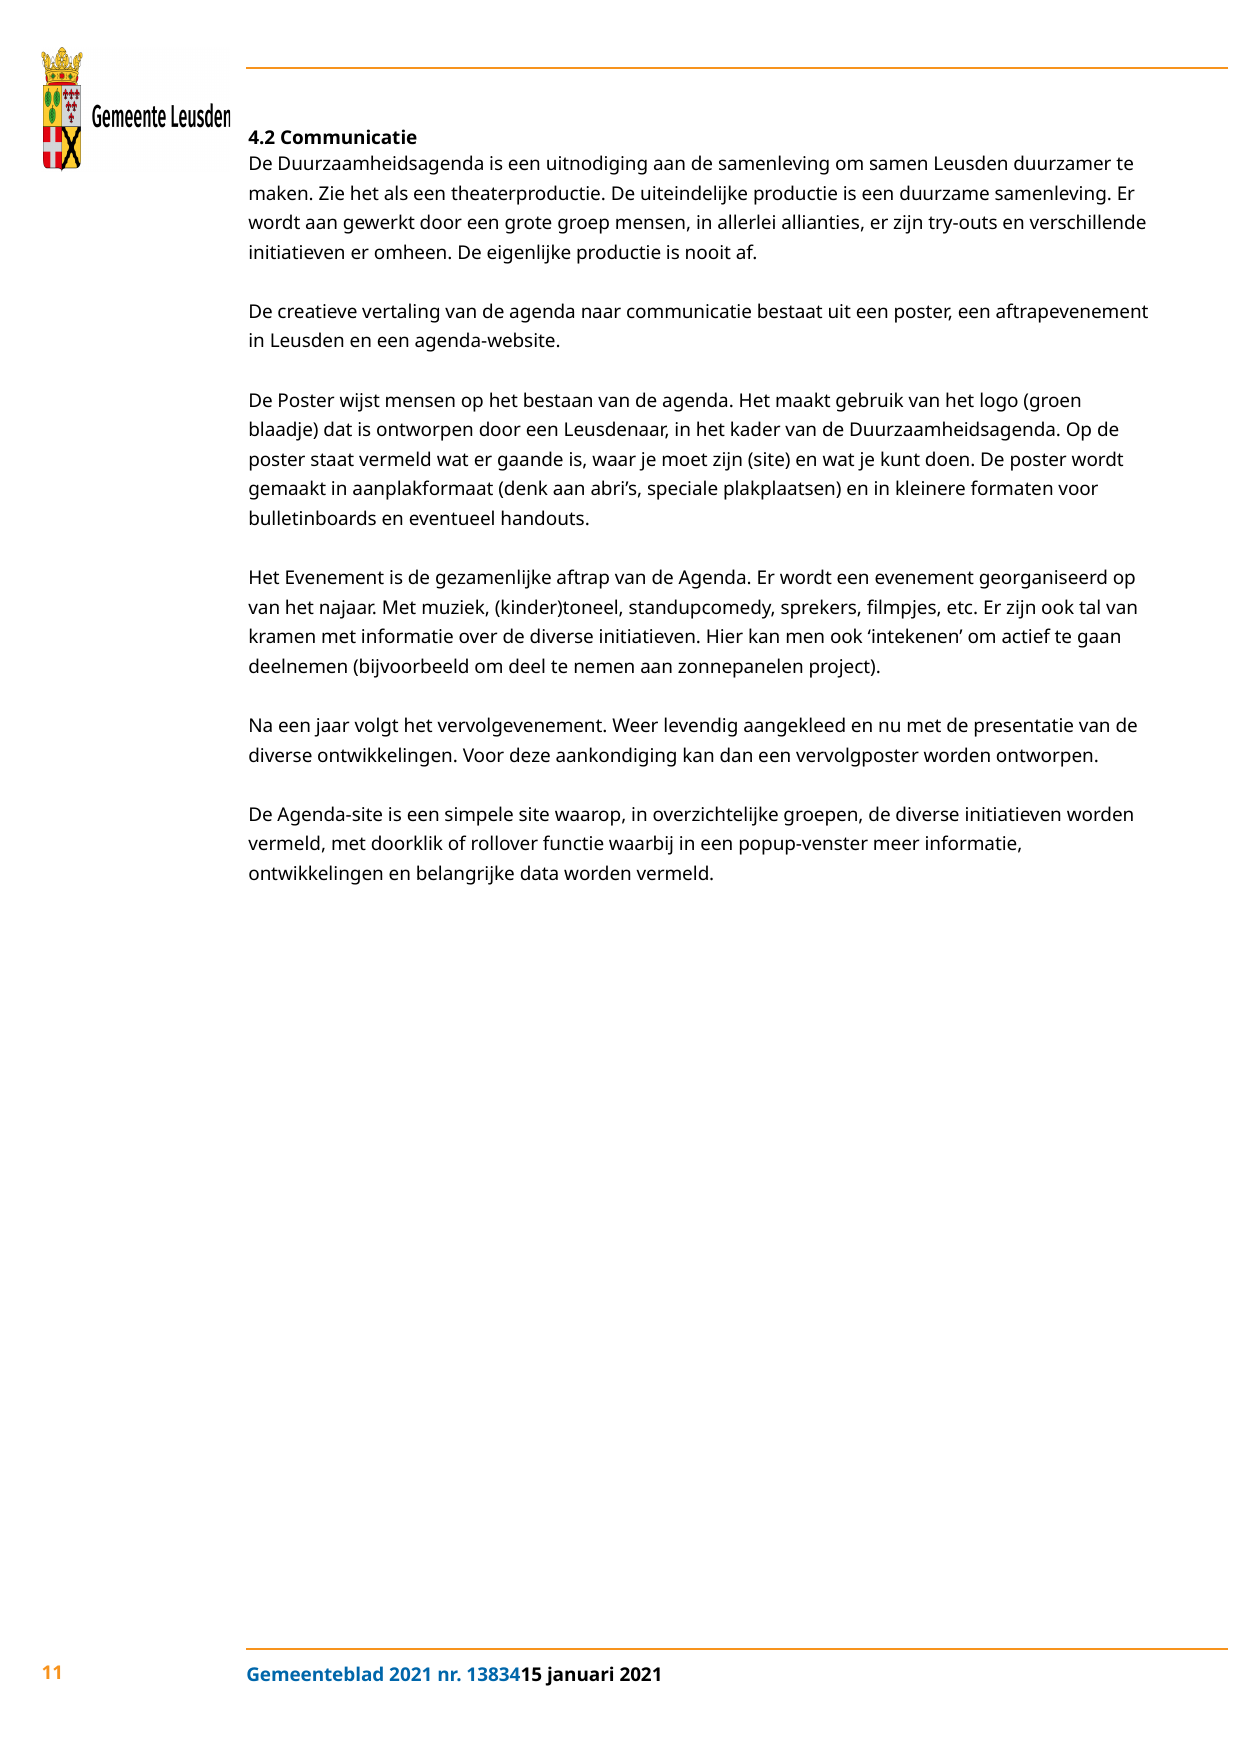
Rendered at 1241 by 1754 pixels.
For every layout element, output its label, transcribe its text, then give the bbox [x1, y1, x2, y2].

text De Agenda-site is een simpele site waarop, in overzichtelijke groepen, de diverse initiatieven worden vermeld, met doorklik of rollover functie waarbij in een popup-venster meer informatie, ontwikkelingen en belangrijke data worden vermeld. [248, 801, 1152, 886]
text Na een jaar volgt het vervolgevenement. Weer levendig aangekleed en nu met de presentatie van de diverse ontwikkelingen. Voor deze aankondiging kan dan een vervolgposter worden ontworpen. [248, 712, 1152, 767]
text 4.2 Communicatie [248, 124, 1152, 150]
picture [41, 47, 231, 172]
text De Poster wijst mensen op het bestaan van de agenda. Het maakt gebruik van het logo (groen blaadje) dat is ontworpen door een Leusdenaar, in het kader van de Duurzaamheidsagenda. Op de poster staat vermeld wat er gaande is, waar je moet zijn (site) en wat je kunt doen. De poster wordt gemaakt in aanplakformaat (denk aan abri’s, speciale plakplaatsen) en in kleinere formaten voor bulletinboards en eventueel handouts. [248, 387, 1152, 531]
text De Duurzaamheidsagenda is een uitnodiging aan de samenleving om samen Leusden duurzamer te maken. Zie het als een theaterproductie. De uiteindelijke productie is een duurzame samenleving. Er wordt aan gewerkt door een grote groep mensen, in allerlei allianties, er zijn try-outs en verschillende initiatieven er omheen. De eigenlijke productie is nooit af. [248, 150, 1152, 264]
text De creatieve vertaling van de agenda naar communicatie bestaat uit een poster, een aftrapevenement in Leusden en een agenda-website. [248, 298, 1152, 353]
text Het Evenement is de gezamenlijke aftrap van de Agenda. Er wordt een evenement georganiseerd op van het najaar. Met muziek, (kinder)toneel, standupcomedy, sprekers, filmpjes, etc. Er zijn ook tal van kramen met informatie over de diverse initiatieven. Hier kan men ook ‘intekenen’ om actief te gaan deelnemen (bijvoorbeeld om deel te nemen aan zonnepanelen project). [248, 564, 1152, 679]
